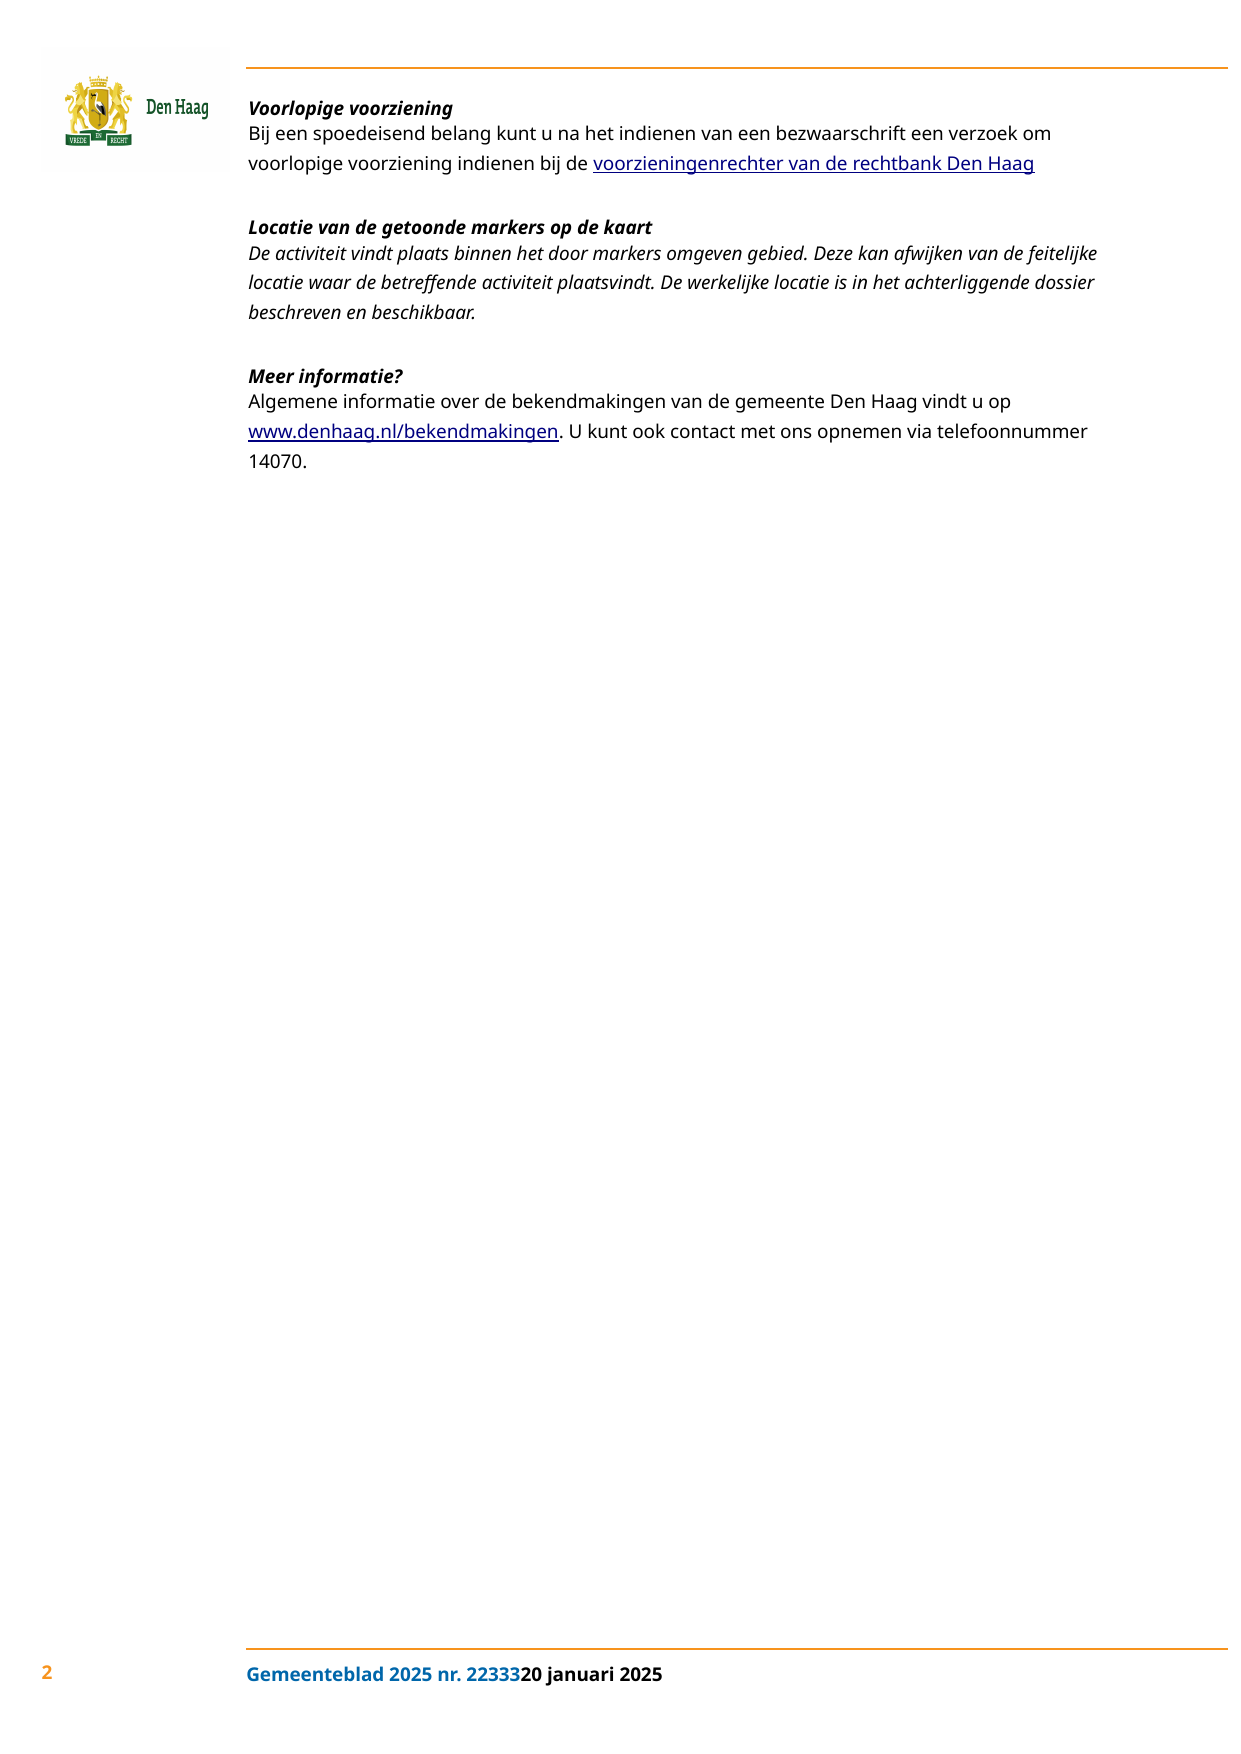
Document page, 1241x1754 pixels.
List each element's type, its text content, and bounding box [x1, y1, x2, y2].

text Meer informatie? [248, 363, 1152, 389]
text Algemene informatie over de bekendmakingen van de gemeente Den Haag vindt u op www.denhaag.nl/bekendmakingen. U kunt ook contact met ons opnemen via telefoonnummer 14070. [248, 389, 1152, 473]
text Voorlopige voorziening [248, 95, 1152, 121]
text Bij een spoedeisend belang kunt u na het indienen van een bezwaarschrift een verzoek om voorlopige voorziening indienen bij de voorzieningenrechter van de rechtbank Den Haag [248, 121, 1152, 176]
picture [41, 47, 231, 172]
text De activiteit vindt plaats binnen het door markers omgeven gebied. Deze kan afwijken van de feitelijke locatie waar de betreffende activiteit plaatsvindt. De werkelijke locatie is in het achterliggende dossier beschreven en beschikbaar. [248, 240, 1152, 325]
text Locatie van de getoonde markers op de kaart [248, 214, 1152, 240]
